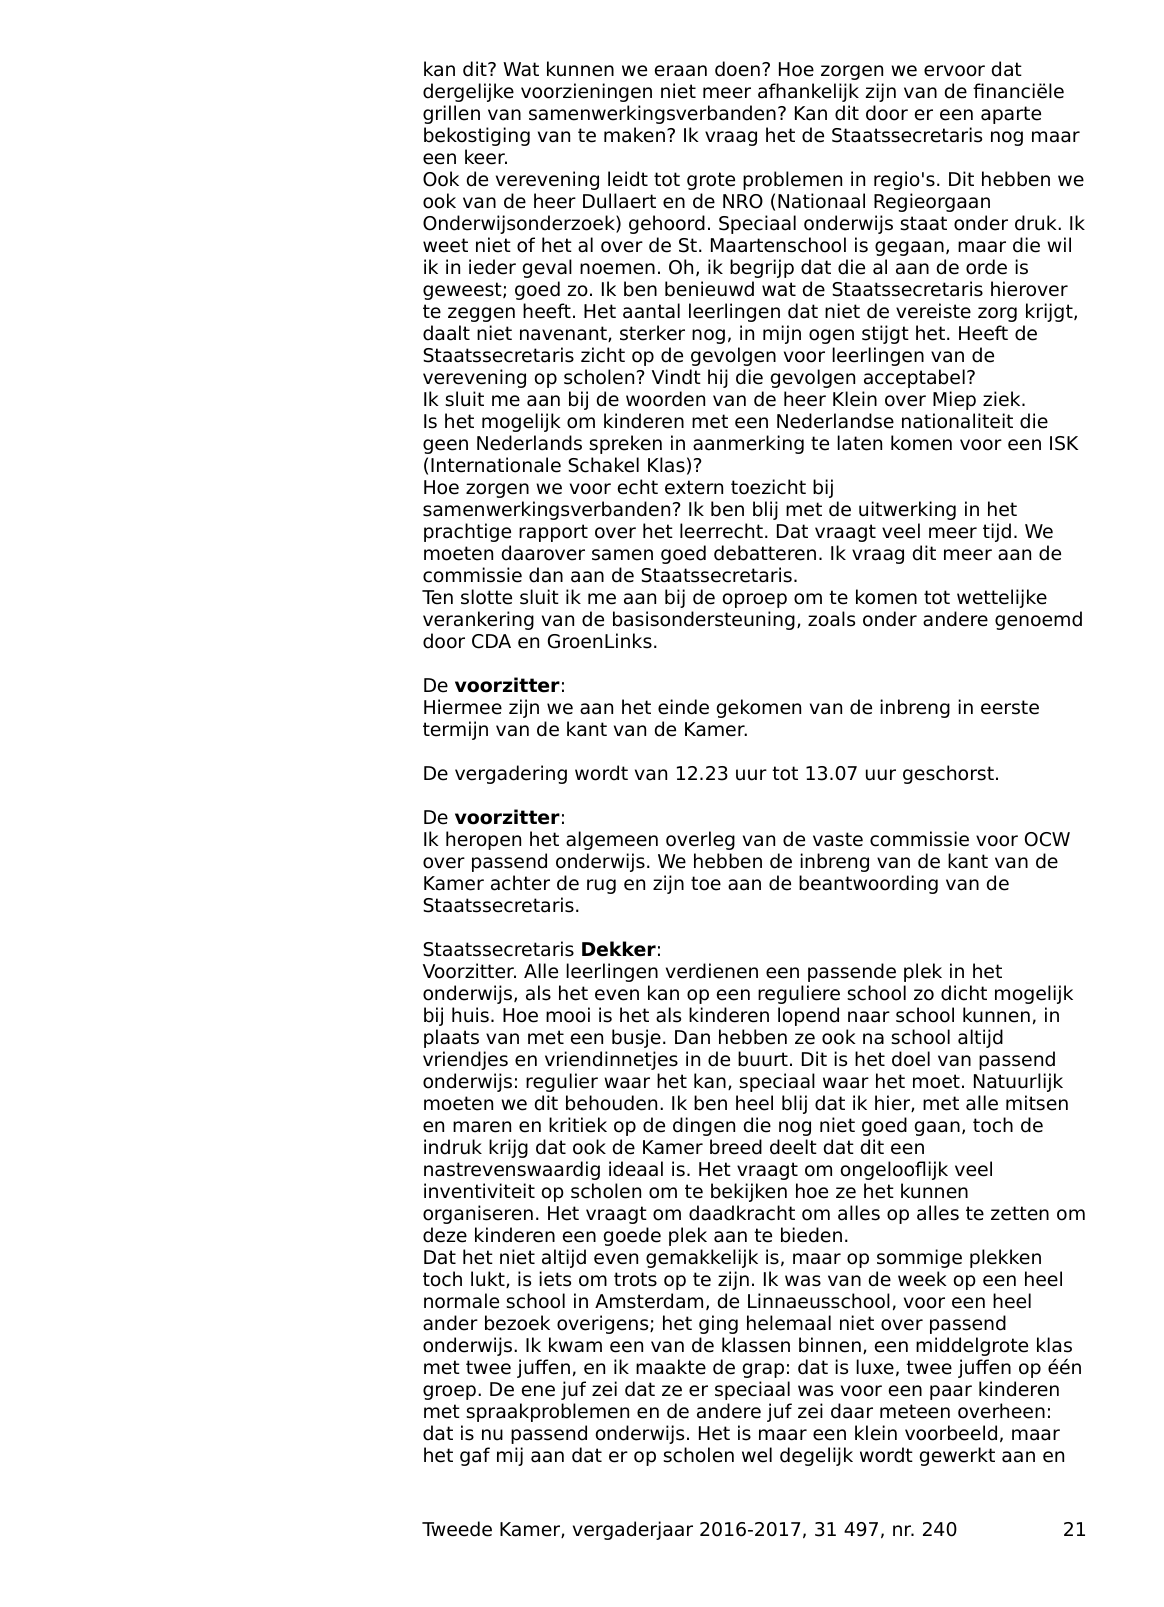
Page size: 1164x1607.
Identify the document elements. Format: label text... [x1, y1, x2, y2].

text De voorzitter: [422, 675, 1087, 697]
text Hiermee zijn we aan het einde gekomen van de inbreng in eerste termijn van de kant van de Kamer. [422, 697, 1087, 741]
text kan dit? Wat kunnen we eraan doen? Hoe zorgen we ervoor dat dergelijke voorzieningen niet meer afhankelijk zijn van de financiële grillen van samenwerkingsverbanden? Kan dit door er een aparte bekostiging van te maken? Ik vraag het de Staatssecretaris nog maar een keer. [422, 59, 1087, 169]
text Ten slotte sluit ik me aan bij de oproep om te komen tot wettelijke verankering van de basisondersteuning, zoals onder andere genoemd door CDA en GroenLinks. [422, 587, 1087, 652]
text De vergadering wordt van 12.23 uur tot 13.07 uur geschorst. [422, 763, 1087, 785]
text Ik heropen het algemeen overleg van de vaste commissie voor OCW over passend onderwijs. We hebben de inbreng van de kant van de Kamer achter de rug en zijn toe aan de beantwoording van de Staatssecretaris. [422, 829, 1087, 917]
text Is het mogelijk om kinderen met een Nederlandse nationaliteit die geen Nederlands spreken in aanmerking te laten komen voor een ISK (Internationale Schakel Klas)? [422, 411, 1087, 477]
text Dat het niet altijd even gemakkelijk is, maar op sommige plekken toch lukt, is iets om trots op te zijn. Ik was van de week op een heel normale school in Amsterdam, de Linnaeusschool, voor een heel ander bezoek overigens; het ging helemaal niet over passend onderwijs. Ik kwam een van de klassen binnen, een middelgrote klas met twee juffen, en ik maakte de grap: dat is luxe, twee juffen op één groep. De ene juf zei dat ze er speciaal was voor een paar kinderen met spraakproblemen en de andere juf zei daar meteen overheen: dat is nu passend onderwijs. Het is maar een klein voorbeeld, maar het gaf mij aan dat er op scholen wel degelijk wordt gewerkt aan en [422, 1247, 1087, 1467]
text Staatssecretaris Dekker: [422, 939, 1087, 961]
text Ik sluit me aan bij de woorden van de heer Klein over Miep ziek. [422, 389, 1087, 411]
text Hoe zorgen we voor echt extern toezicht bij samenwerkingsverbanden? Ik ben blij met de uitwerking in het prachtige rapport over het leerrecht. Dat vraagt veel meer tijd. We moeten daarover samen goed debatteren. Ik vraag dit meer aan de commissie dan aan de Staatssecretaris. [422, 477, 1087, 587]
text De voorzitter: [422, 807, 1087, 829]
text Voorzitter. Alle leerlingen verdienen een passende plek in het onderwijs, als het even kan op een reguliere school zo dicht mogelijk bij huis. Hoe mooi is het als kinderen lopend naar school kunnen, in plaats van met een busje. Dan hebben ze ook na school altijd vriendjes en vriendinnetjes in de buurt. Dit is het doel van passend onderwijs: regulier waar het kan, speciaal waar het moet. Natuurlijk moeten we dit behouden. Ik ben heel blij dat ik hier, met alle mitsen en maren en kritiek op de dingen die nog niet goed gaan, toch de indruk krijg dat ook de Kamer breed deelt dat dit een nastrevenswaardig ideaal is. Het vraagt om ongelooflijk veel inventiviteit op scholen om te bekijken hoe ze het kunnen organiseren. Het vraagt om daadkracht om alles op alles te zetten om deze kinderen een goede plek aan te bieden. [422, 961, 1087, 1247]
text Ook de verevening leidt tot grote problemen in regio's. Dit hebben we ook van de heer Dullaert en de NRO (Nationaal Regieorgaan Onderwijsonderzoek) gehoord. Speciaal onderwijs staat onder druk. Ik weet niet of het al over de St. Maartenschool is gegaan, maar die wil ik in ieder geval noemen. Oh, ik begrijp dat die al aan de orde is geweest; goed zo. Ik ben benieuwd wat de Staatssecretaris hierover te zeggen heeft. Het aantal leerlingen dat niet de vereiste zorg krijgt, daalt niet navenant, sterker nog, in mijn ogen stijgt het. Heeft de Staatssecretaris zicht op de gevolgen voor leerlingen van de verevening op scholen? Vindt hij die gevolgen acceptabel? [422, 169, 1087, 389]
